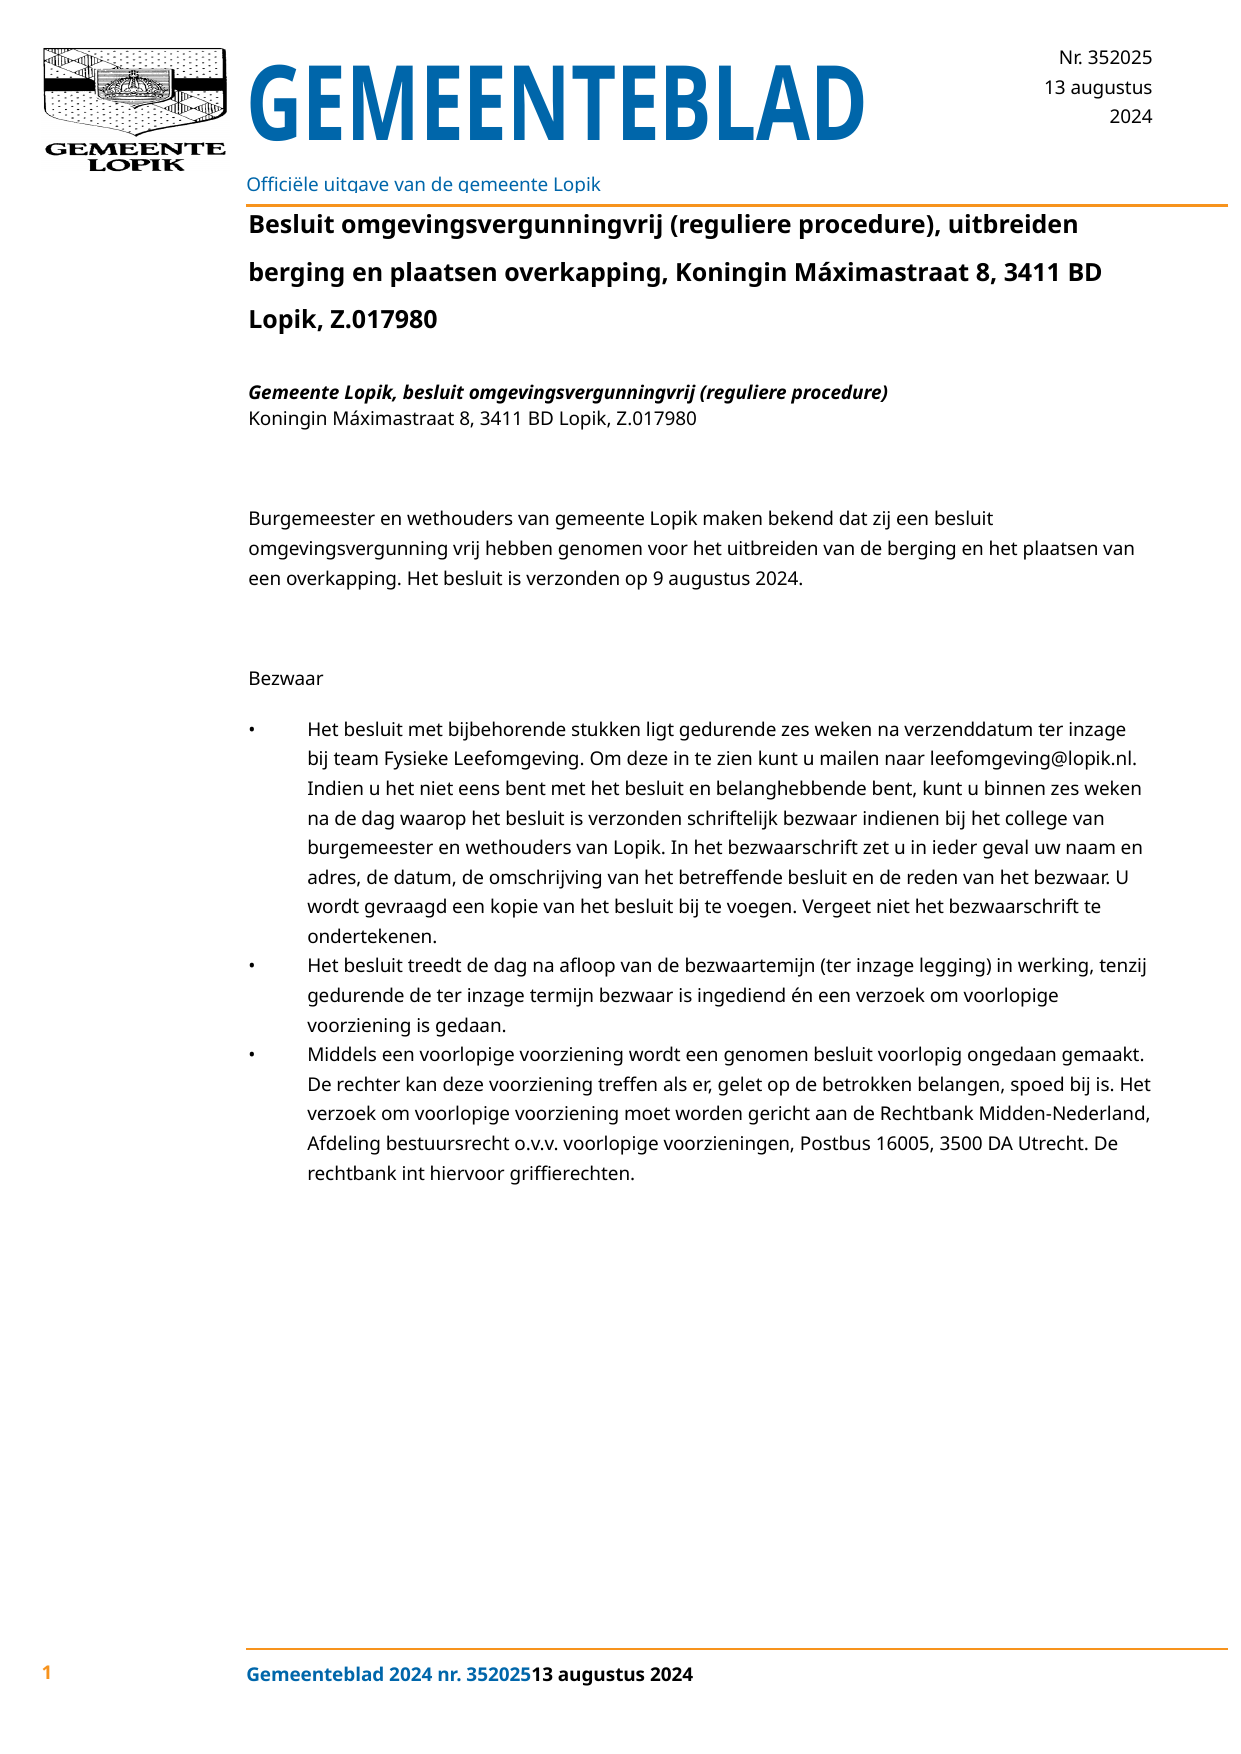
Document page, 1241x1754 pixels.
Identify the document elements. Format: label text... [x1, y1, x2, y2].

text Koningin Máximastraat 8, 3411 BD Lopik, Z.017980 [248, 405, 1152, 431]
list Middels een voorlopige voorziening wordt een genomen besluit voorlopig ongedaan gemaakt. De rechter kan deze voorziening treffen als er, gelet op de betrokken belangen, spoed bij is. Het verzoek om voorlopige voorziening moet worden gericht aan de Rechtbank Midden-Nederland, Afdeling bestuursrecht o.v.v. voorlopige voorzieningen, Postbus 16005, 3500 DA Utrecht. De rechtbank int hiervoor griffierechten. [248, 1041, 1152, 1186]
text Besluit omgevingsvergunningvrij (reguliere procedure), uitbreiden berging en plaatsen overkapping, Koningin Máximastraat 8, 3411 BD Lopik, Z.017980 [248, 207, 1152, 336]
text Burgemeester en wethouders van gemeente Lopik maken bekend dat zij een besluit omgevingsvergunning vrij hebben genomen voor het uitbreiden van de berging en het plaatsen van een overkapping. Het besluit is verzonden op 9 augustus 2024. [248, 506, 1152, 591]
text Bezwaar [248, 666, 1152, 691]
text Gemeente Lopik, besluit omgevingsvergunningvrij (reguliere procedure) [248, 379, 1152, 405]
list Het besluit treedt de dag na afloop van de bezwaartemijn (ter inzage legging) in werking, tenzij gedurende de ter inzage termijn bezwaar is ingediend én een verzoek om voorlopige voorziening is gedaan. [248, 953, 1152, 1038]
picture [41, 47, 231, 172]
list Het besluit met bijbehorende stukken ligt gedurende zes weken na verzenddatum ter inzage bij team Fysieke Leefomgeving. Om deze in te zien kunt u mailen naar leefomgeving@lopik.nl. Indien u het niet eens bent met het besluit en belanghebbende bent, kunt u binnen zes weken na de dag waarop het besluit is verzonden schriftelijk bezwaar indienen bij het college van burgemeester en wethouders van Lopik. In het bezwaarschrift zet u in ieder geval uw naam en adres, de datum, de omschrijving van het betreffende besluit en de reden van het bezwaar. U wordt gevraagd een kopie van het besluit bij te voegen. Vergeet niet het bezwaarschrift te ondertekenen. [248, 716, 1152, 949]
